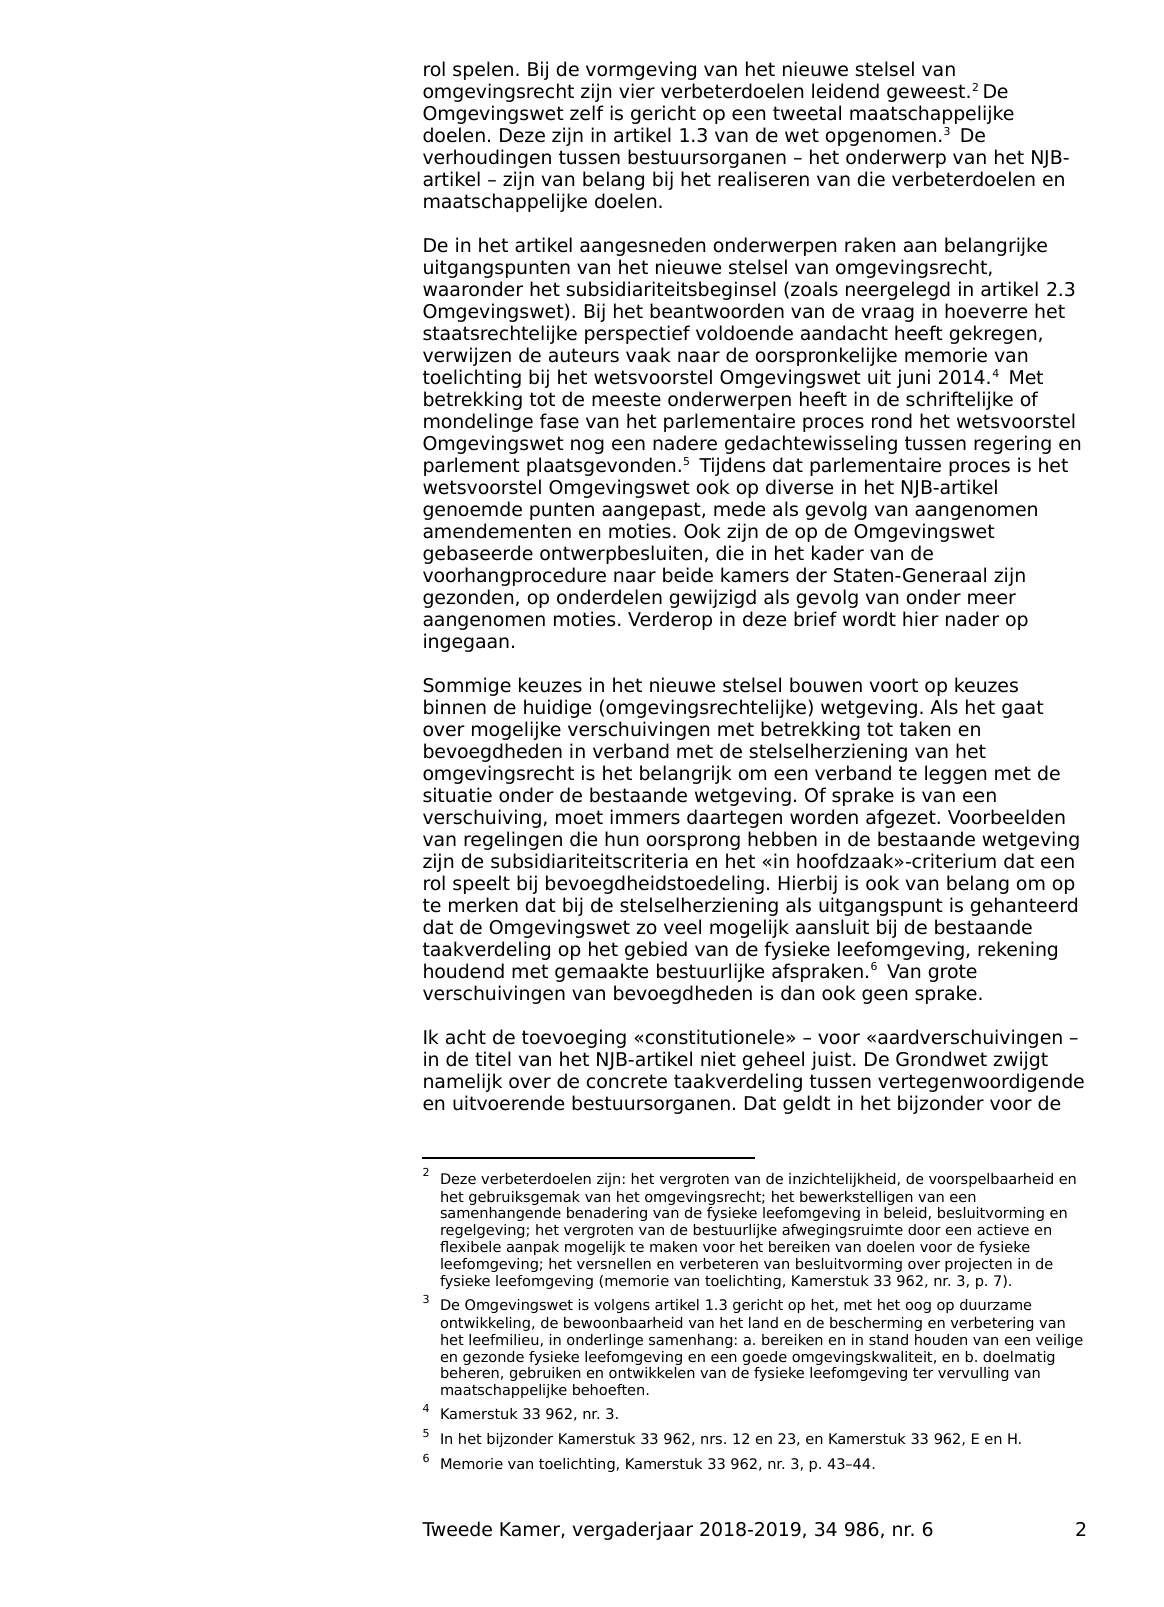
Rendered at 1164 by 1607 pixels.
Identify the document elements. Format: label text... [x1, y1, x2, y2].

text Sommige keuzes in het nieuwe stelsel bouwen voort op keuzes binnen de huidige (omgevingsrechtelijke) wetgeving. Als het gaat over mogelijke verschuivingen met betrekking tot taken en bevoegdheden in verband met de stelselherziening van het omgevingsrecht is het belangrijk om een verband te leggen met de situatie onder de bestaande wetgeving. Of sprake is van een verschuiving, moet immers daartegen worden afgezet. Voorbeelden van regelingen die hun oorsprong hebben in de bestaande wetgeving zijn de subsidiariteitscriteria en het «in hoofdzaak»-criterium dat een rol speelt bij bevoegdheidstoedeling. Hierbij is ook van belang om op te merken dat bij de stelselherziening als uitgangspunt is gehanteerd dat de Omgevingswet zo veel mogelijk aansluit bij de bestaande taakverdeling op het gebied van de fysieke leefomgeving, rekening houdend met gemaakte bestuurlijke afspraken. Van grote verschuivingen van bevoegdheden is dan ook geen sprake. [422, 675, 1087, 1004]
text Ik acht de toevoeging «constitutionele» – voor «aardverschuivingen – in de titel van het NJB-artikel niet geheel juist. De Grondwet zwijgt namelijk over de concrete taakverdeling tussen vertegenwoordigende en uitvoerende bestuursorganen. Dat geldt in het bijzonder voor de [422, 1027, 1087, 1115]
text rol spelen. Bij de vormgeving van het nieuwe stelsel van omgevingsrecht zijn vier verbeterdoelen leidend geweest.De Omgevingswet zelf is gericht op een tweetal maatschappelijke doelen. Deze zijn in artikel 1.3 van de wet opgenomen. De verhoudingen tussen bestuursorganen – het onderwerp van het NJB-artikel – zijn van belang bij het realiseren van die verbeterdoelen en maatschappelijke doelen. [422, 59, 1087, 213]
text Deze verbeterdoelen zijn: het vergroten van de inzichtelijkheid, de voorspelbaarheid en het gebruiksgemak van het omgevingsrecht; het bewerkstelligen van een samenhangende benadering van de fysieke leefomgeving in beleid, besluitvorming en regelgeving; het vergroten van de bestuurlijke afwegingsruimte door een actieve en flexibele aanpak mogelijk te maken voor het bereiken van doelen voor de fysieke leefomgeving; het versnellen en verbeteren van besluitvorming over projecten in de fysieke leefomgeving (memorie van toelichting, Kamerstuk 33 962, nr. 3, p. 7). [422, 1167, 1087, 1290]
text De in het artikel aangesneden onderwerpen raken aan belangrijke uitgangspunten van het nieuwe stelsel van omgevingsrecht, waaronder het subsidiariteitsbeginsel (zoals neergelegd in artikel 2.3 Omgevingswet). Bij het beantwoorden van de vraag in hoeverre het staatsrechtelijke perspectief voldoende aandacht heeft gekregen, verwijzen de auteurs vaak naar de oorspronkelijke memorie van toelichting bij het wetsvoorstel Omgevingswet uit juni 2014. Met betrekking tot de meeste onderwerpen heeft in de schriftelijke of mondelinge fase van het parlementaire proces rond het wetsvoorstel Omgevingswet nog een nadere gedachtewisseling tussen regering en parlement plaatsgevonden. Tijdens dat parlementaire proces is het wetsvoorstel Omgevingswet ook op diverse in het NJB-artikel genoemde punten aangepast, mede als gevolg van aangenomen amendementen en moties. Ook zijn de op de Omgevingswet gebaseerde ontwerpbesluiten, die in het kader van de voorhangprocedure naar beide kamers der Staten-Generaal zijn gezonden, op onderdelen gewijzigd als gevolg van onder meer aangenomen moties. Verderop in deze brief wordt hier nader op ingegaan. [422, 235, 1087, 653]
text De Omgevingswet is volgens artikel 1.3 gericht op het, met het oog op duurzame ontwikkeling, de bewoonbaarheid van het land en de bescherming en verbetering van het leefmilieu, in onderlinge samenhang: a. bereiken en in stand houden van een veilige en gezonde fysieke leefomgeving en een goede omgevingskwaliteit, en b. doelmatig beheren, gebruiken en ontwikkelen van de fysieke leefomgeving ter vervulling van maatschappelijke behoeften. [422, 1293, 1087, 1399]
text In het bijzonder Kamerstuk 33 962, nrs. 12 en 23, en Kamerstuk 33 962, E en H. [422, 1427, 1087, 1449]
text Memorie van toelichting, Kamerstuk 33 962, nr. 3, p. 43–44. [422, 1452, 1087, 1474]
text Kamerstuk 33 962, nr. 3. [422, 1402, 1087, 1424]
